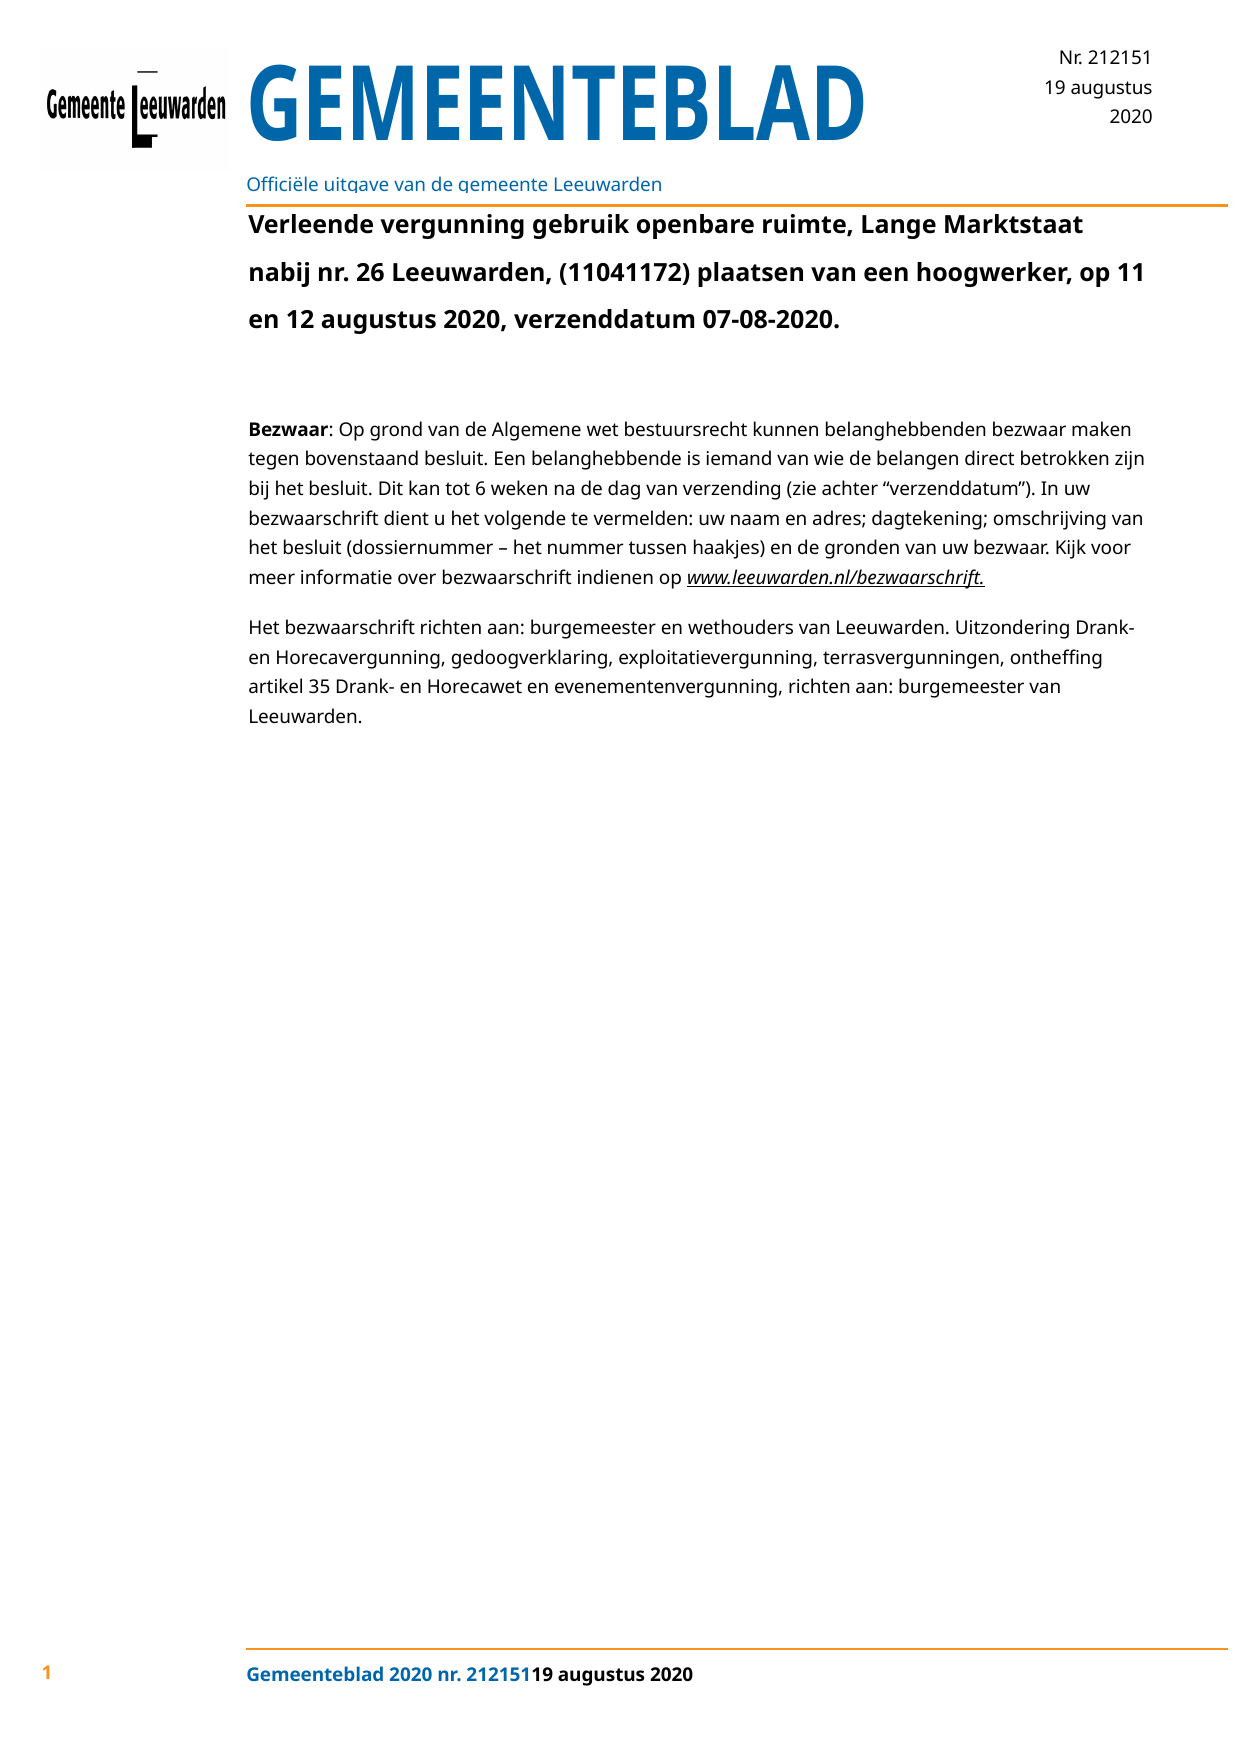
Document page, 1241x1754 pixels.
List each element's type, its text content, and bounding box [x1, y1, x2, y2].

text Het bezwaarschrift richten aan: burgemeester en wethouders van Leeuwarden. Uitzondering Drank- en Horecavergunning, gedoogverklaring, exploitatievergunning, terrasvergunningen, ontheffing artikel 35 Drank- en Horecawet en evenementenvergunning, richten aan: burgemeester van Leeuwarden. [248, 614, 1152, 729]
picture [41, 47, 231, 172]
text Verleende vergunning gebruik openbare ruimte, Lange Marktstaat nabij nr. 26 Leeuwarden, (11041172) plaatsen van een hoogwerker, op 11 en 12 augustus 2020, verzenddatum 07-08-2020. [248, 207, 1152, 336]
text Bezwaar: Op grond van de Algemene wet bestuursrecht kunnen belanghebbenden bezwaar maken tegen bovenstaand besluit. Een belanghebbende is iemand van wie de belangen direct betrokken zijn bij het besluit. Dit kan tot 6 weken na de dag van verzending (zie achter “verzenddatum”). In uw bezwaarschrift dient u het volgende te vermelden: uw naam en adres; dagtekening; omschrijving van het besluit (dossiernummer – het nummer tussen haakjes) en de gronden van uw bezwaar. Kijk voor meer informatie over bezwaarschrift indienen op www.leeuwarden.nl/bezwaarschrift. [248, 416, 1152, 589]
